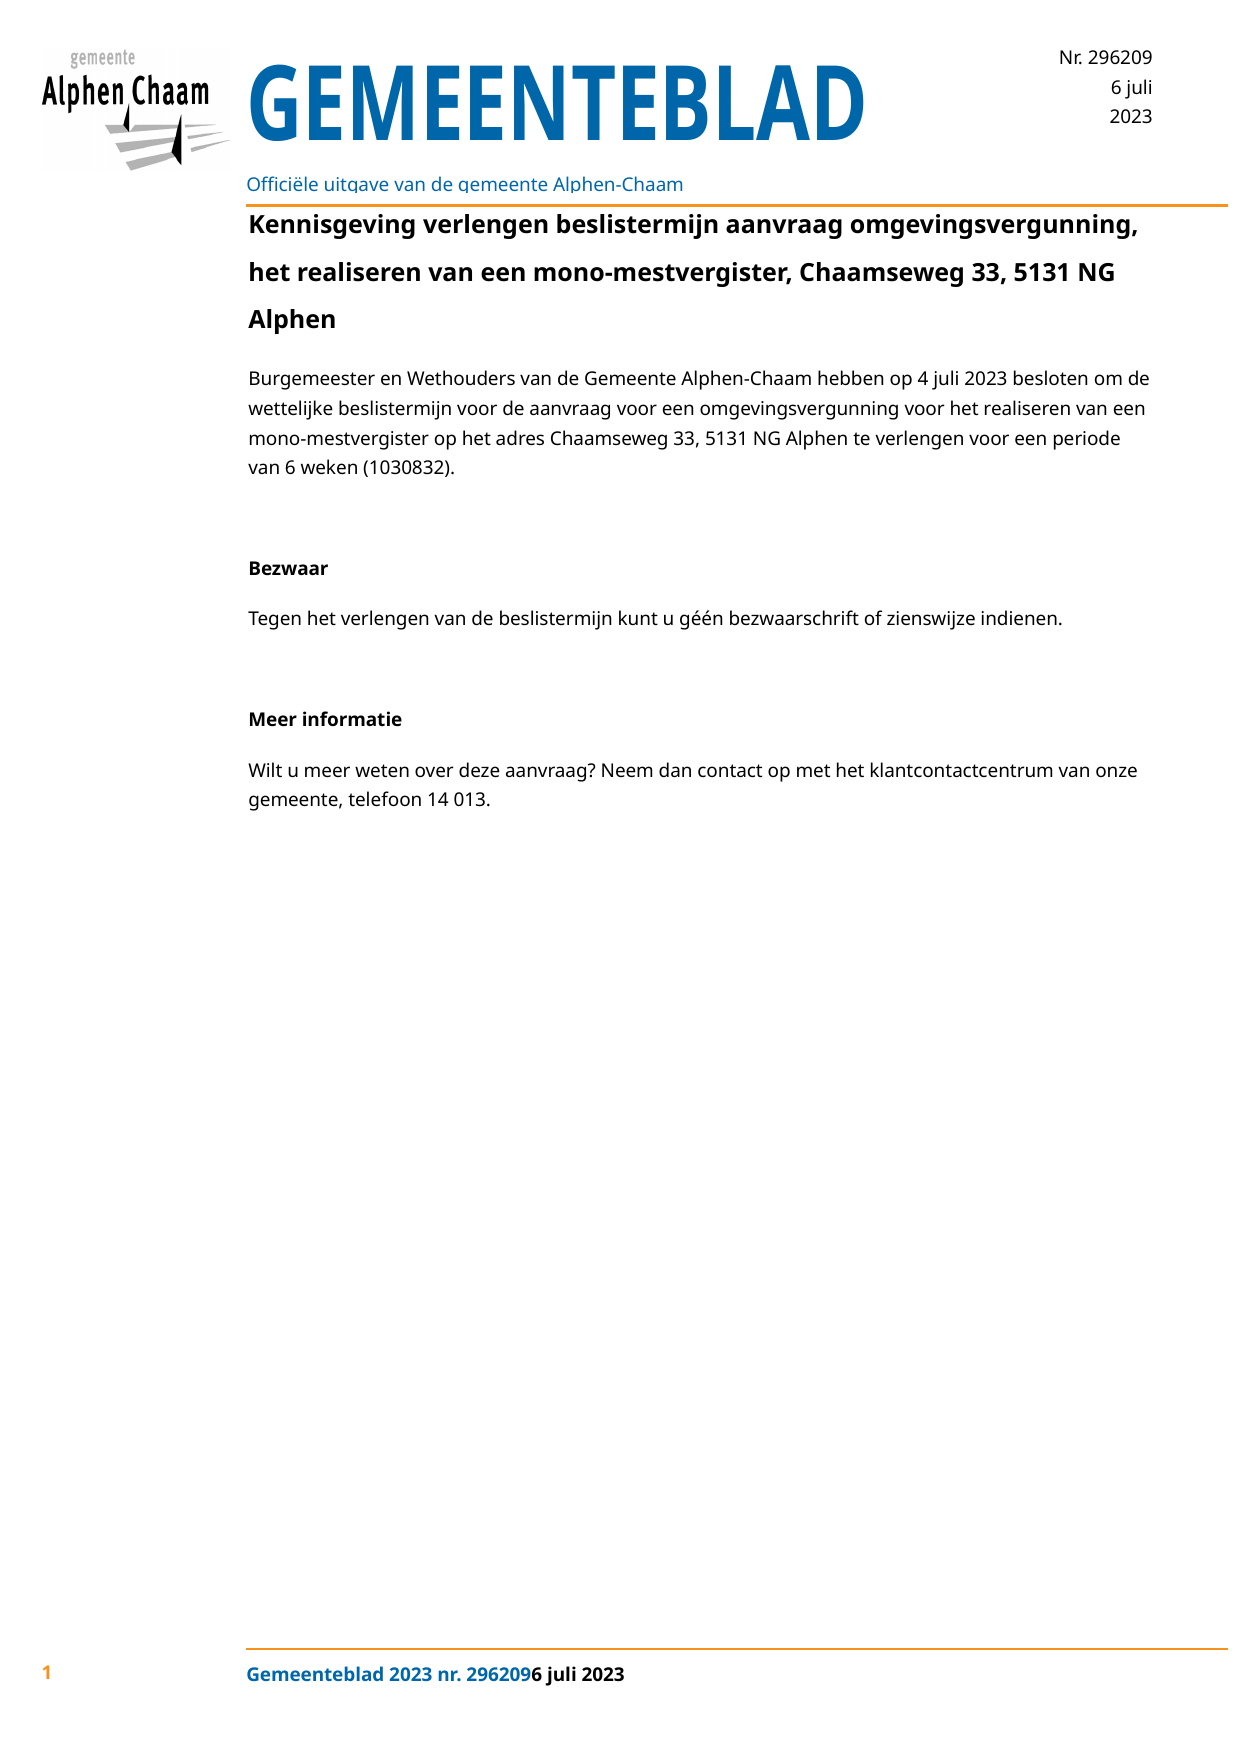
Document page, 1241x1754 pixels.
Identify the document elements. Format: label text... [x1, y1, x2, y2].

text Wilt u meer weten over deze aanvraag? Neem dan contact op met het klantcontactcentrum van onze gemeente, telefoon 14 013. [248, 757, 1152, 812]
text Burgemeester en Wethouders van de Gemeente Alphen-Chaam hebben op 4 juli 2023 besloten om de wettelijke beslistermijn voor de aanvraag voor een omgevingsvergunning voor het realiseren van een mono-mestvergister op het adres Chaamseweg 33, 5131 NG Alphen te verlengen voor een periode van 6 weken (1030832). [248, 366, 1152, 480]
text Tegen het verlengen van de beslistermijn kunt u géén bezwaarschrift of zienswijze indienen. [248, 606, 1152, 631]
text Meer informatie [248, 706, 1152, 732]
text Bezwaar [248, 555, 1152, 581]
text Kennisgeving verlengen beslistermijn aanvraag omgevingsvergunning, het realiseren van een mono-mestvergister, Chaamseweg 33, 5131 NG Alphen [248, 207, 1152, 336]
picture [41, 47, 231, 172]
